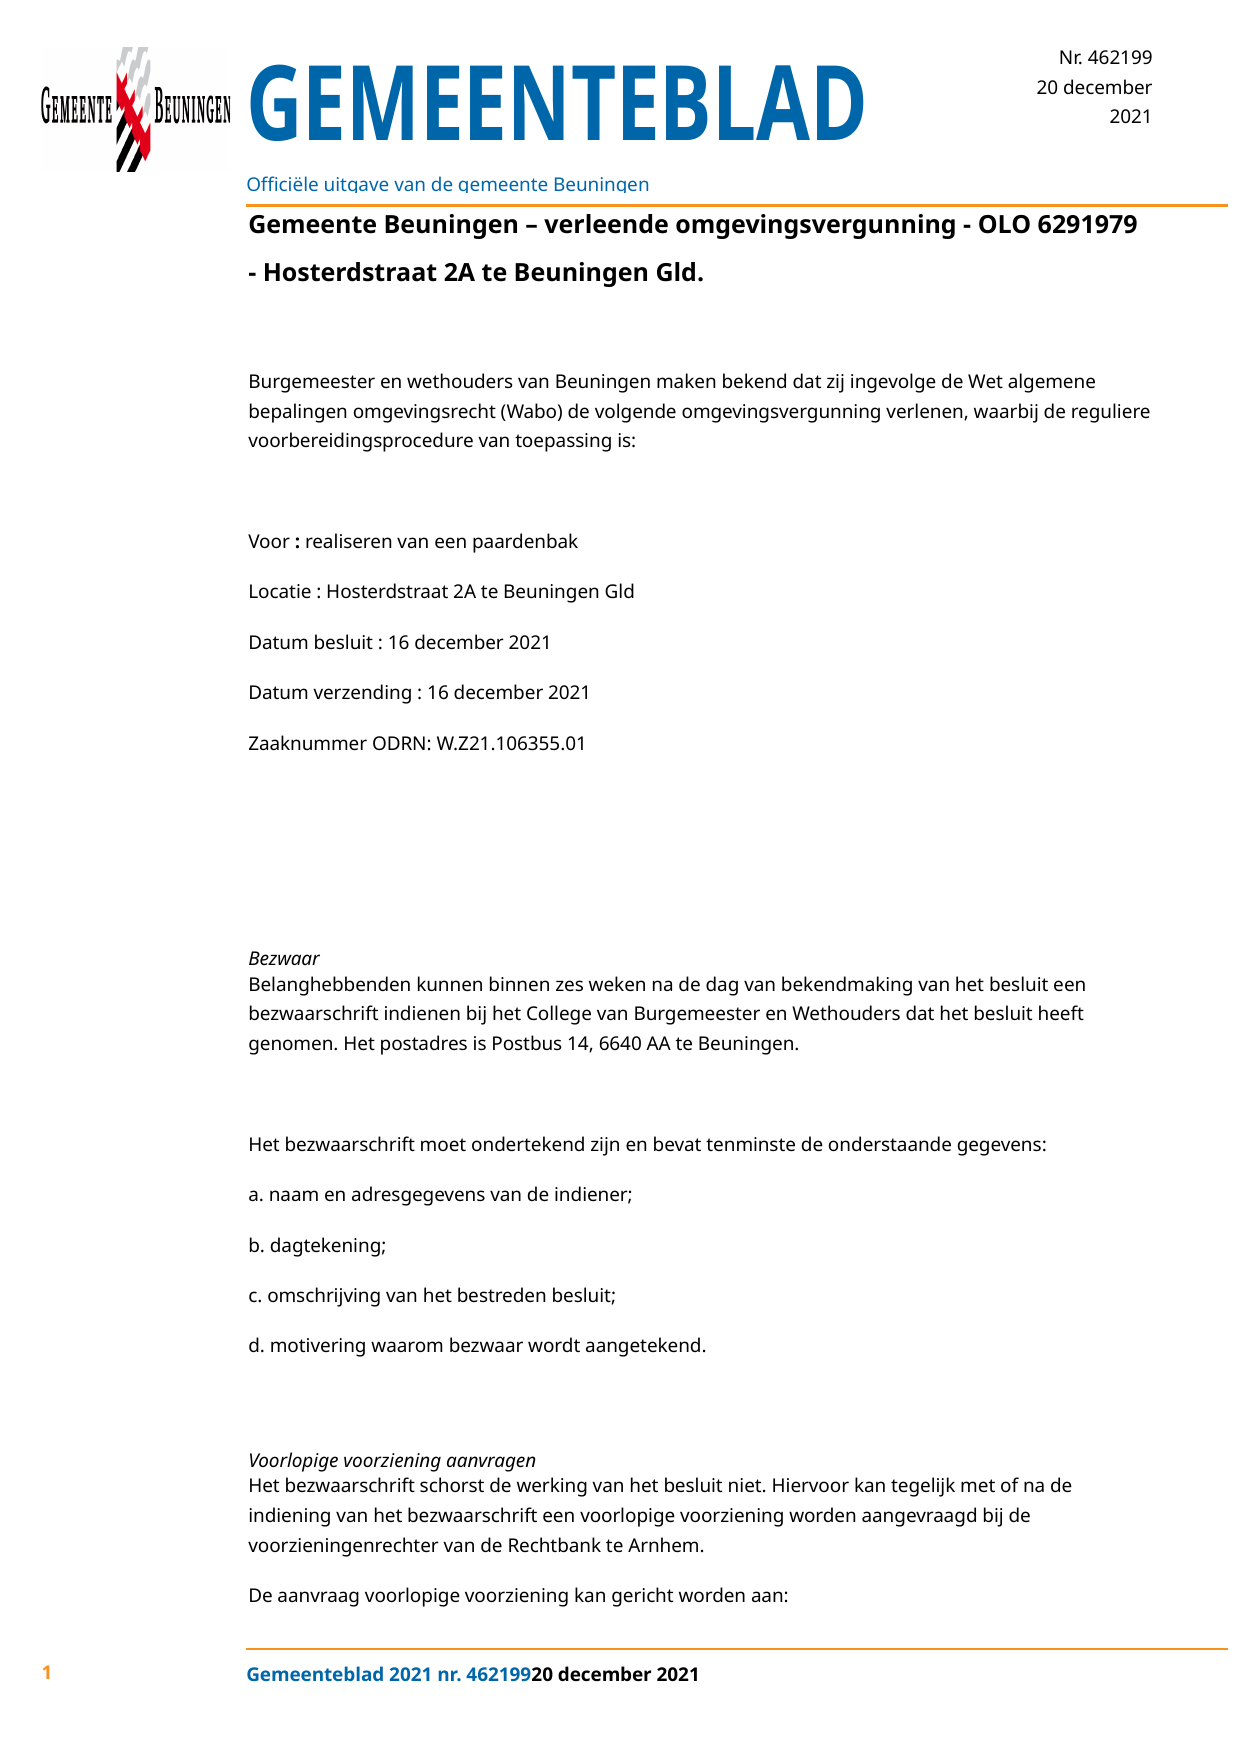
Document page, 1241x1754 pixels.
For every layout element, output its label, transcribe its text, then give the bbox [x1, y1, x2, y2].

text Datum verzending : 16 december 2021 [248, 679, 1152, 705]
picture [41, 47, 231, 172]
text Locatie : Hosterdstraat 2A te Beuningen Gld [248, 579, 1152, 604]
text a. naam en adresgegevens van de indiener; [248, 1181, 1152, 1207]
text b. dagtekening; [248, 1232, 1152, 1257]
text Het bezwaarschrift schorst de werking van het besluit niet. Hiervoor kan tegelijk met of na de indiening van het bezwaarschrift een voorlopige voorziening worden aangevraagd bij de voorzieningenrechter van de Rechtbank te Arnhem. [248, 1473, 1152, 1558]
text Datum besluit : 16 december 2021 [248, 629, 1152, 655]
text Voorlopige voorziening aanvragen [248, 1447, 1152, 1473]
text d. motivering waarom bezwaar wordt aangetekend. [248, 1333, 1152, 1358]
text Bezwaar [248, 945, 1152, 971]
text Belanghebbenden kunnen binnen zes weken na de dag van bekendmaking van het besluit een bezwaarschrift indienen bij het College van Burgemeester en Wethouders dat het besluit heeft genomen. Het postadres is Postbus 14, 6640 AA te Beuningen. [248, 971, 1152, 1056]
text c. omschrijving van het bestreden besluit; [248, 1282, 1152, 1308]
text Voor : realiseren van een paardenbak [248, 528, 1152, 554]
text De aanvraag voorlopige voorziening kan gericht worden aan: [248, 1582, 1152, 1608]
text Gemeente Beuningen – verleende omgevingsvergunning - OLO 6291979 - Hosterdstraat 2A te Beuningen Gld. [248, 207, 1152, 288]
text Zaaknummer ODRN: W.Z21.106355.01 [248, 730, 1152, 756]
text Het bezwaarschrift moet ondertekend zijn en bevat tenminste de onderstaande gegevens: [248, 1131, 1152, 1157]
text Burgemeester en wethouders van Beuningen maken bekend dat zij ingevolge de Wet algemene bepalingen omgevingsrecht (Wabo) de volgende omgevingsvergunning verlenen, waarbij de reguliere voorbereidingsprocedure van toepassing is: [248, 368, 1152, 453]
